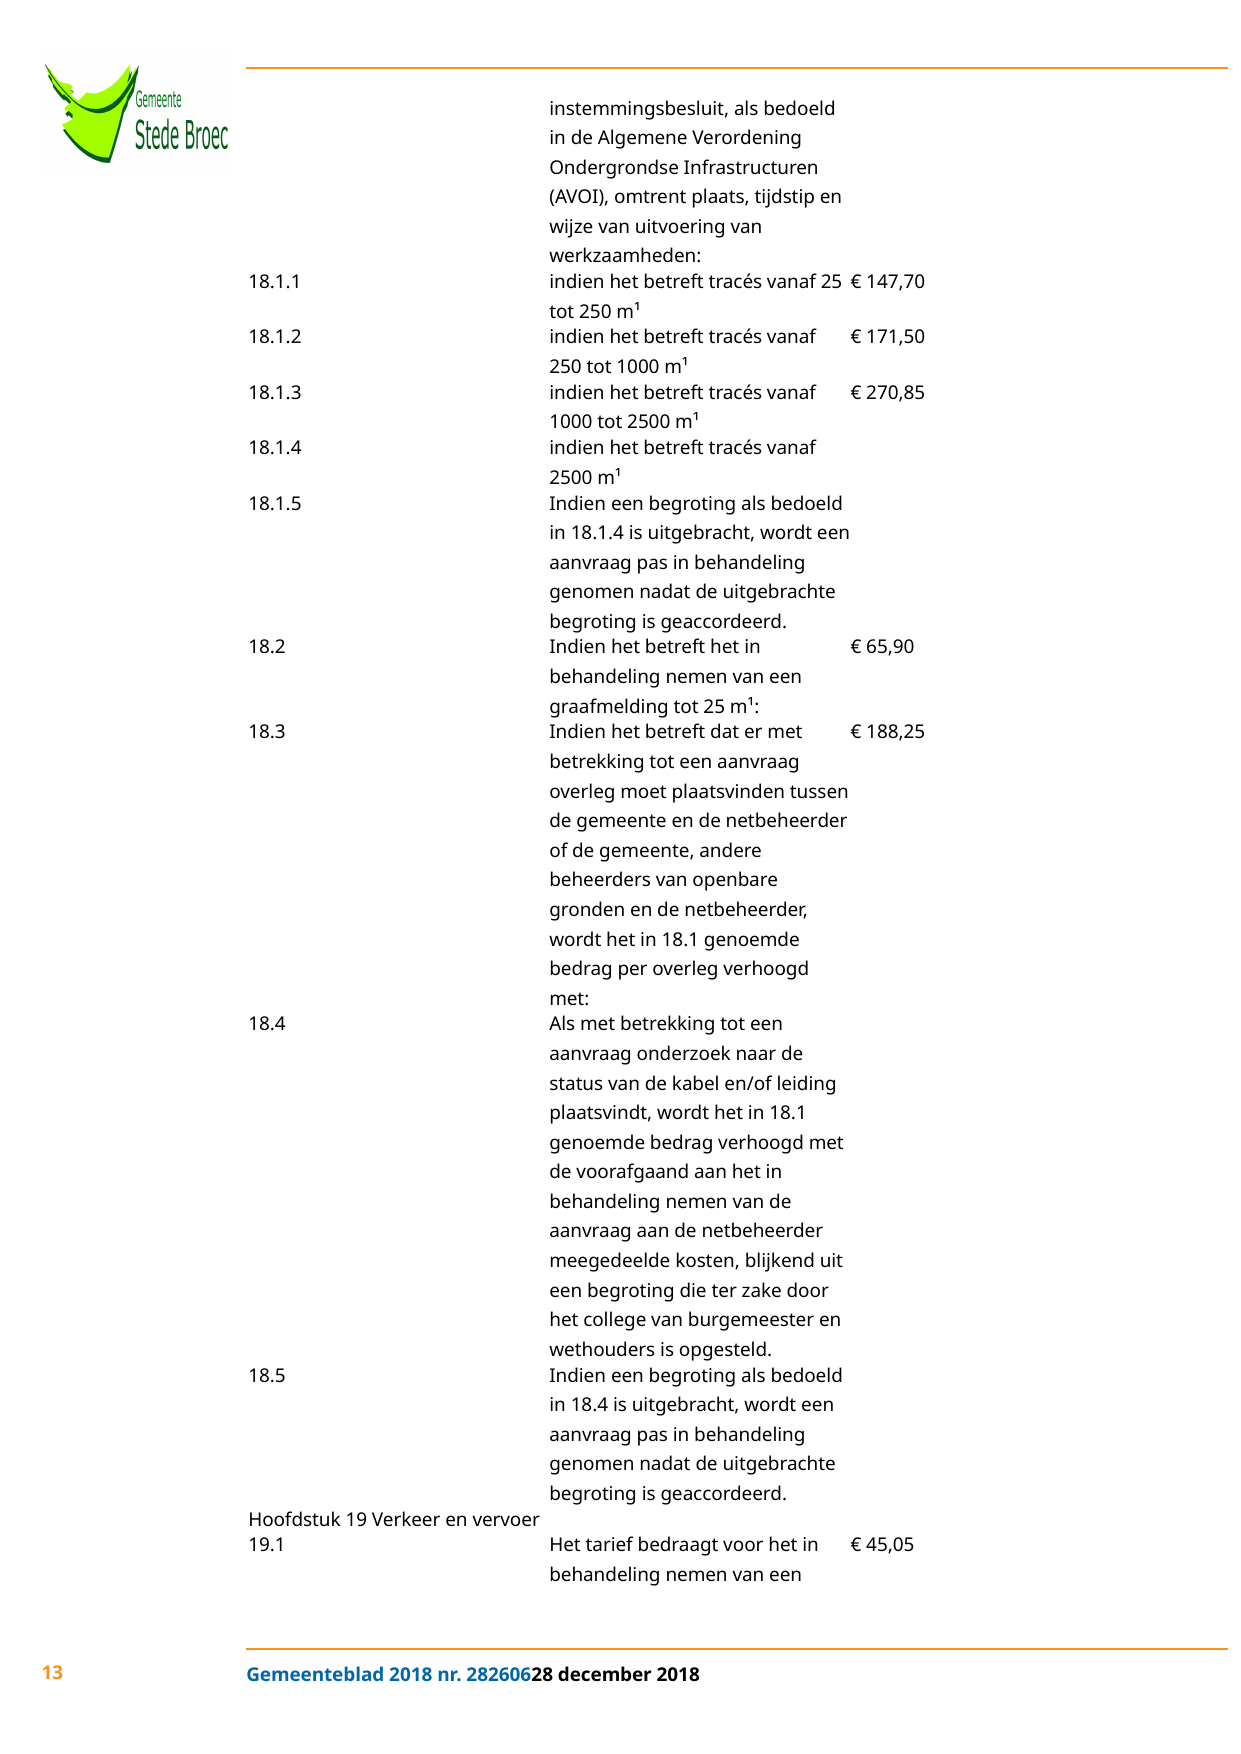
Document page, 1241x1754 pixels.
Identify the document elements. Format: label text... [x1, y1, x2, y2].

table_cell Het tarief bedraagt voor het in behandeling nemen van een [549, 1532, 850, 1587]
table_cell 18.2 [248, 634, 549, 719]
table_cell [248, 95, 549, 268]
table_cell 18.1.1 [248, 269, 549, 324]
table_cell 18.5 [248, 1362, 549, 1506]
table_cell indien het betreft tracés vanaf 25 tot 250 m¹ [549, 269, 850, 324]
table_cell [850, 434, 1152, 490]
table_cell Als met betrekking tot een aanvraag onderzoek naar de status van de kabel en/of leiding plaatsvindt, wordt het in 18.1 genoemde bedrag verhoogd met de voorafgaand aan het in behandeling nemen van de aanvraag aan de netbeheerder meegedeelde kosten, blijkend uit een begroting die ter zake door het college van burgemeester en wethouders is opgesteld. [549, 1011, 850, 1362]
table_cell [850, 1011, 1152, 1362]
table_cell Indien een begroting als bedoeld in 18.1.4 is uitgebracht, wordt een aanvraag pas in behandeling genomen nadat de uitgebrachte begroting is geaccordeerd. [549, 490, 850, 634]
table_cell 18.4 [248, 1011, 549, 1362]
table_cell 18.1.2 [248, 324, 549, 379]
table_cell € 65,90 [850, 634, 1152, 719]
table_cell instemmingsbesluit, als bedoeld in de Algemene Verordening Ondergrondse Infrastructuren (AVOI), omtrent plaats, tijdstip en wijze van uitvoering van werkzaamheden: [549, 95, 850, 268]
table_cell € 171,50 [850, 324, 1152, 379]
table_cell € 188,25 [850, 719, 1152, 1011]
picture [41, 47, 231, 172]
table_cell Indien het betreft dat er met betrekking tot een aanvraag overleg moet plaatsvinden tussen de gemeente en de netbeheerder of de gemeente, andere beheerders van openbare gronden en de netbeheerder, wordt het in 18.1 genoemde bedrag per overleg verhoogd met: [549, 719, 850, 1011]
table_cell 19.1 [248, 1532, 549, 1587]
table_cell indien het betreft tracés vanaf 250 tot 1000 m¹ [549, 324, 850, 379]
table_cell € 45,05 [850, 1532, 1152, 1587]
table_cell [850, 490, 1152, 634]
table_cell [850, 1362, 1152, 1506]
table_cell Indien een begroting als bedoeld in 18.4 is uitgebracht, wordt een aanvraag pas in behandeling genomen nadat de uitgebrachte begroting is geaccordeerd. [549, 1362, 850, 1506]
table_cell 18.1.5 [248, 490, 549, 634]
table_cell indien het betreft tracés vanaf 1000 tot 2500 m¹ [549, 379, 850, 434]
table_cell Hoofdstuk 19 Verkeer en vervoer [248, 1506, 549, 1532]
table_cell 18.1.3 [248, 379, 549, 434]
table_cell € 147,70 [850, 269, 1152, 324]
table_cell 18.3 [248, 719, 549, 1011]
table_cell indien het betreft tracés vanaf 2500 m¹ [549, 434, 850, 490]
table_cell € 270,85 [850, 379, 1152, 434]
table_cell Indien het betreft het in behandeling nemen van een graafmelding tot 25 m¹: [549, 634, 850, 719]
table_cell 18.1.4 [248, 434, 549, 490]
table_cell [850, 95, 1152, 268]
